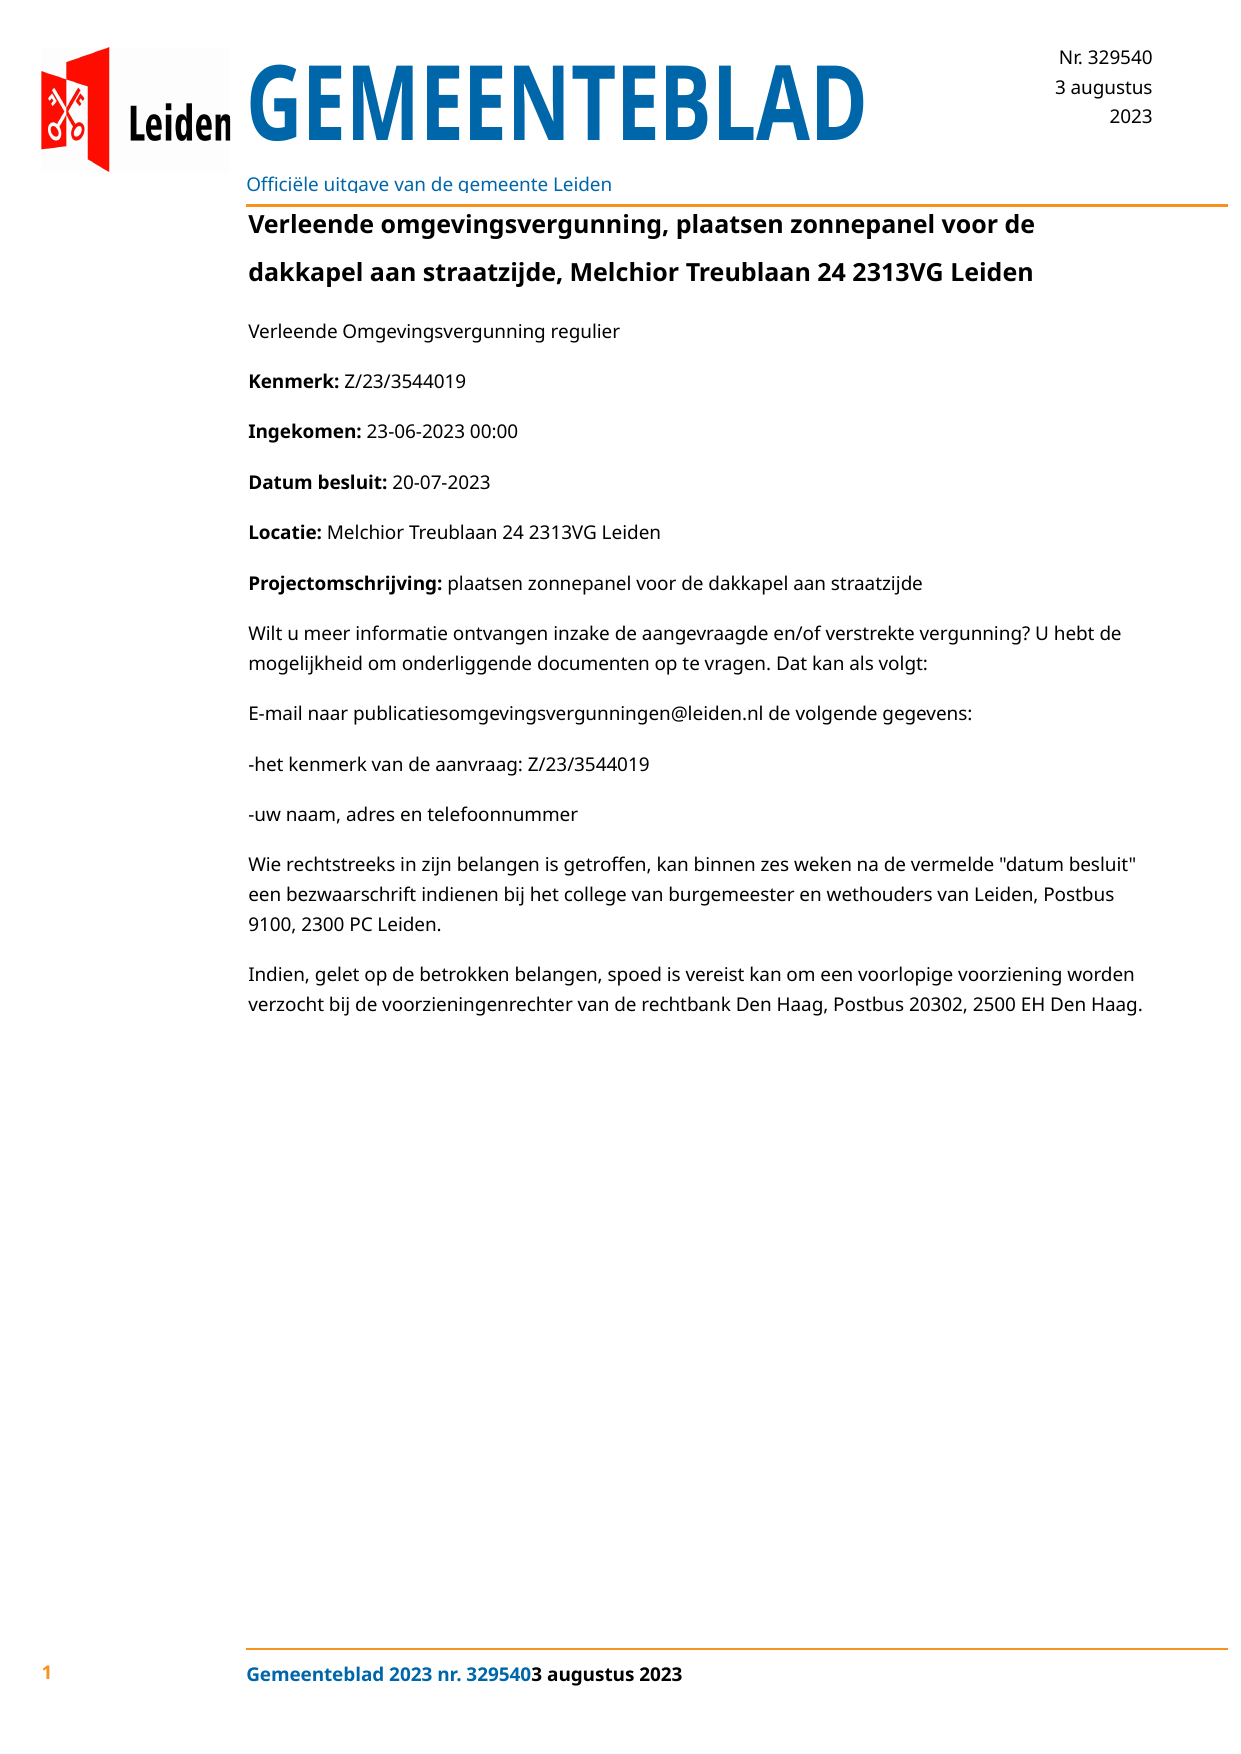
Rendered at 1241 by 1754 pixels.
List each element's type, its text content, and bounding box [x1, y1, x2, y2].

text Ingekomen: 23-06-2023 00:00 [248, 419, 1152, 444]
text Projectomschrijving: plaatsen zonnepanel voor de dakkapel aan straatzijde [248, 570, 1152, 596]
text Kenmerk: Z/23/3544019 [248, 368, 1152, 394]
text Verleende omgevingsvergunning, plaatsen zonnepanel voor de dakkapel aan straatzijde, Melchior Treublaan 24 2313VG Leiden [248, 207, 1152, 288]
text -het kenmerk van de aanvraag: Z/23/3544019 [248, 751, 1152, 777]
text Verleende Omgevingsvergunning regulier [248, 318, 1152, 344]
text -uw naam, adres en telefoonnummer [248, 801, 1152, 827]
text Locatie: Melchior Treublaan 24 2313VG Leiden [248, 519, 1152, 545]
text Indien, gelet op de betrokken belangen, spoed is vereist kan om een voorlopige voorziening worden verzocht bij de voorzieningenrechter van de rechtbank Den Haag, Postbus 20302, 2500 EH Den Haag. [248, 961, 1152, 1017]
text Datum besluit: 20-07-2023 [248, 469, 1152, 495]
picture [41, 47, 231, 172]
text Wie rechtstreeks in zijn belangen is getroffen, kan binnen zes weken na de vermelde "datum besluit" een bezwaarschrift indienen bij het college van burgemeester en wethouders van Leiden, Postbus 9100, 2300 PC Leiden. [248, 852, 1152, 937]
text Wilt u meer informatie ontvangen inzake de aangevraagde en/of verstrekte vergunning? U hebt de mogelijkheid om onderliggende documenten op te vragen. Dat kan als volgt: [248, 620, 1152, 676]
text E-mail naar publicatiesomgevingsvergunningen@leiden.nl de volgende gegevens: [248, 700, 1152, 726]
